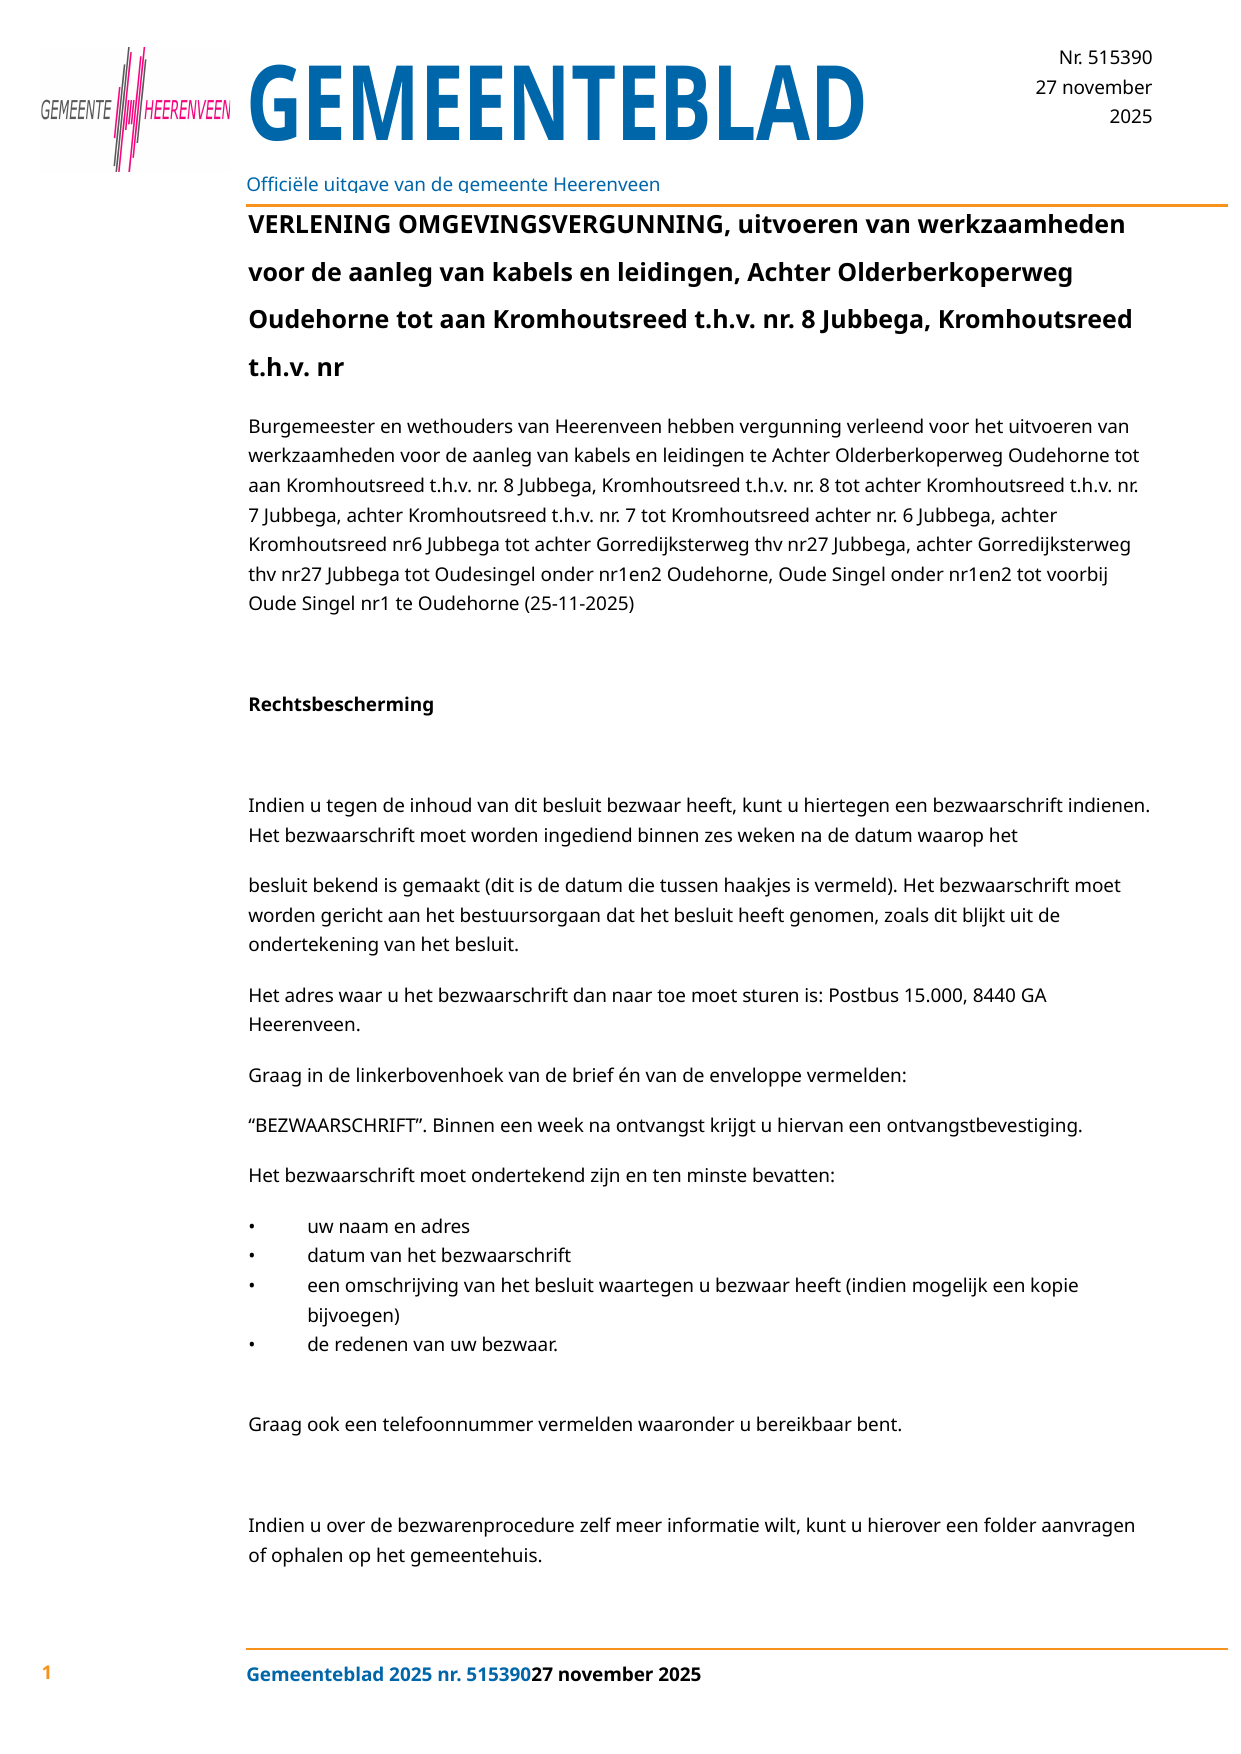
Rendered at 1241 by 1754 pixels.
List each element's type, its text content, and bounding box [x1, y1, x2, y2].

list een omschrijving van het besluit waartegen u bezwaar heeft (indien mogelijk een kopie bijvoegen) [248, 1272, 1152, 1328]
text Het bezwaarschrift moet ondertekend zijn en ten minste bevatten: [248, 1163, 1152, 1188]
text Indien u over de bezwarenprocedure zelf meer informatie wilt, kunt u hierover een folder aanvragen of ophalen op het gemeentehuis. [248, 1512, 1152, 1568]
text VERLENING OMGEVINGSVERGUNNING, uitvoeren van werkzaamheden voor de aanleg van kabels en leidingen, Achter Olderberkoperweg Oudehorne tot aan Kromhoutsreed t.h.v. nr. 8 Jubbega, Kromhoutsreed t.h.v. nr [248, 207, 1152, 384]
text besluit bekend is gemaakt (dit is de datum die tussen haakjes is vermeld). Het bezwaarschrift moet worden gericht aan het bestuursorgaan dat het besluit heeft genomen, zoals dit blijkt uit de ondertekening van het besluit. [248, 872, 1152, 957]
text Het adres waar u het bezwaarschrift dan naar toe moet sturen is: Postbus 15.000, 8440 GA Heerenveen. [248, 982, 1152, 1037]
text Graag in de linkerbovenhoek van de brief én van de enveloppe vermelden: [248, 1062, 1152, 1088]
text Graag ook een telefoonnummer vermelden waaronder u bereikbaar bent. [248, 1411, 1152, 1437]
list uw naam en adres [248, 1213, 1152, 1239]
text Indien u tegen de inhoud van dit besluit bezwaar heeft, kunt u hiertegen een bezwaarschrift indienen. Het bezwaarschrift moet worden ingediend binnen zes weken na de datum waarop het [248, 792, 1152, 848]
list datum van het bezwaarschrift [248, 1243, 1152, 1268]
list de redenen van uw bezwaar. [248, 1331, 1152, 1357]
text “BEZWAARSCHRIFT”. Binnen een week na ontvangst krijgt u hiervan een ontvangstbevestiging. [248, 1112, 1152, 1138]
text Rechtsbescherming [248, 691, 1152, 717]
picture [41, 47, 231, 172]
text Burgemeester en wethouders van Heerenveen hebben vergunning verleend voor het uitvoeren van werkzaamheden voor de aanleg van kabels en leidingen te Achter Olderberkoperweg Oudehorne tot aan Kromhoutsreed t.h.v. nr. 8 Jubbega, Kromhoutsreed t.h.v. nr. 8 tot achter Kromhoutsreed t.h.v. nr. 7 Jubbega, achter Kromhoutsreed t.h.v. nr. 7 tot Kromhoutsreed achter nr. 6 Jubbega, achter Kromhoutsreed nr6 Jubbega tot achter Gorredijksterweg thv nr27 Jubbega, achter Gorredijksterweg thv nr27 Jubbega tot Oudesingel onder nr1en2 Oudehorne, Oude Singel onder nr1en2 tot voorbij Oude Singel nr1 te Oudehorne (25-11-2025) [248, 413, 1152, 616]
